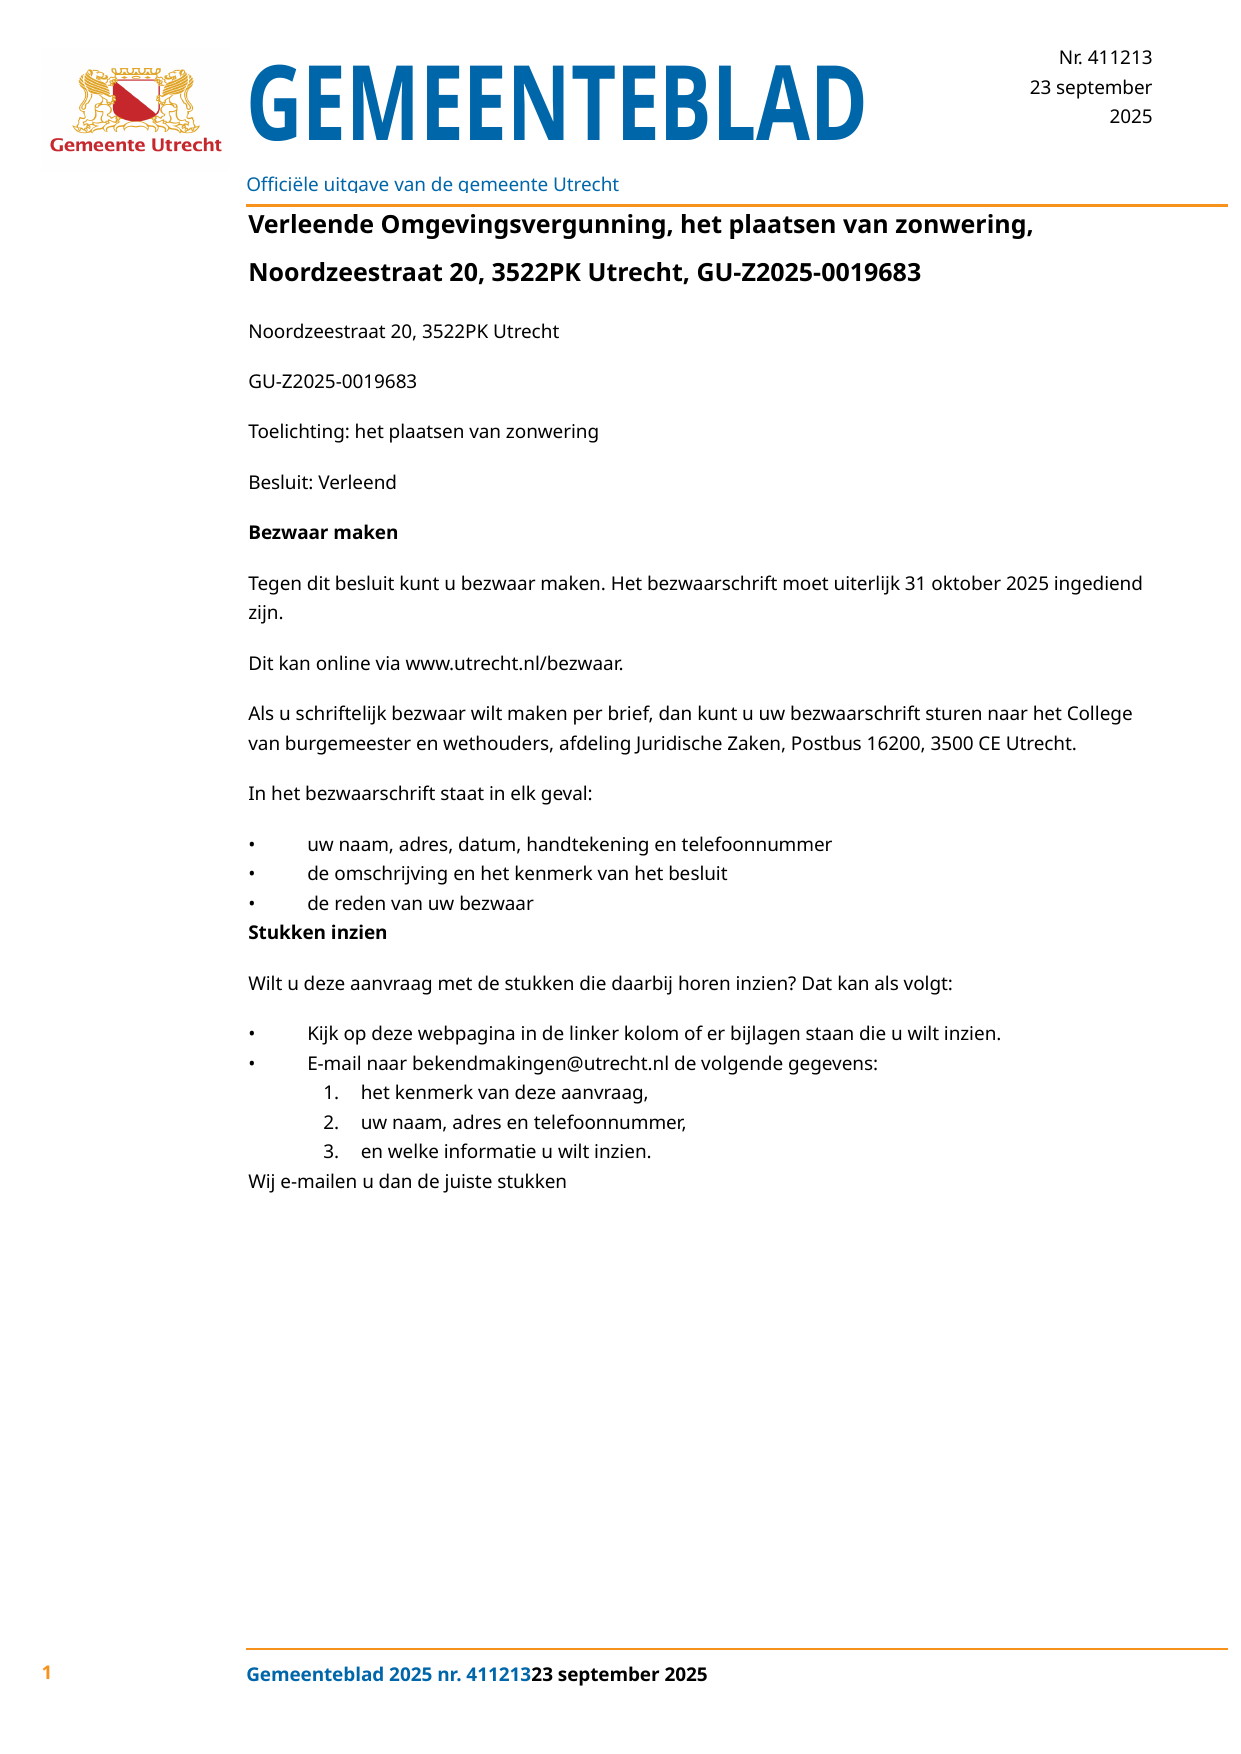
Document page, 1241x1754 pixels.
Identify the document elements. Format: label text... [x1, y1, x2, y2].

list Kijk op deze webpagina in de linker kolom of er bijlagen staan die u wilt inzien. [248, 1020, 1152, 1046]
list uw naam, adres en telefoonnummer, [323, 1109, 1152, 1135]
list de omschrijving en het kenmerk van het besluit [248, 860, 1152, 886]
list de reden van uw bezwaar [248, 890, 1152, 916]
text Toelichting: het plaatsen van zonwering [248, 419, 1152, 444]
text Wij e-mailen u dan de juiste stukken [248, 1168, 1152, 1194]
list uw naam, adres, datum, handtekening en telefoonnummer [248, 831, 1152, 857]
picture [41, 47, 231, 172]
list E-mail naar bekendmakingen@utrecht.nl de volgende gegevens: [248, 1050, 1152, 1076]
list het kenmerk van deze aanvraag, [323, 1079, 1152, 1105]
text In het bezwaarschrift staat in elk geval: [248, 780, 1152, 806]
list en welke informatie u wilt inzien. [323, 1139, 1152, 1164]
text Als u schriftelijk bezwaar wilt maken per brief, dan kunt u uw bezwaarschrift sturen naar het College van burgemeester en wethouders, afdeling Juridische Zaken, Postbus 16200, 3500 CE Utrecht. [248, 700, 1152, 756]
text GU-Z2025-0019683 [248, 368, 1152, 394]
text Tegen dit besluit kunt u bezwaar maken. Het bezwaarschrift moet uiterlijk 31 oktober 2025 ingediend zijn. [248, 570, 1152, 625]
text Besluit: Verleend [248, 469, 1152, 495]
text Verleende Omgevingsvergunning, het plaatsen van zonwering, Noordzeestraat 20, 3522PK Utrecht, GU-Z2025-0019683 [248, 207, 1152, 288]
text Stukken inzien [248, 919, 1152, 945]
text Bezwaar maken [248, 519, 1152, 545]
text Wilt u deze aanvraag met de stukken die daarbij horen inzien? Dat kan als volgt: [248, 970, 1152, 996]
text Dit kan online via www.utrecht.nl/bezwaar. [248, 650, 1152, 676]
text Noordzeestraat 20, 3522PK Utrecht [248, 318, 1152, 344]
